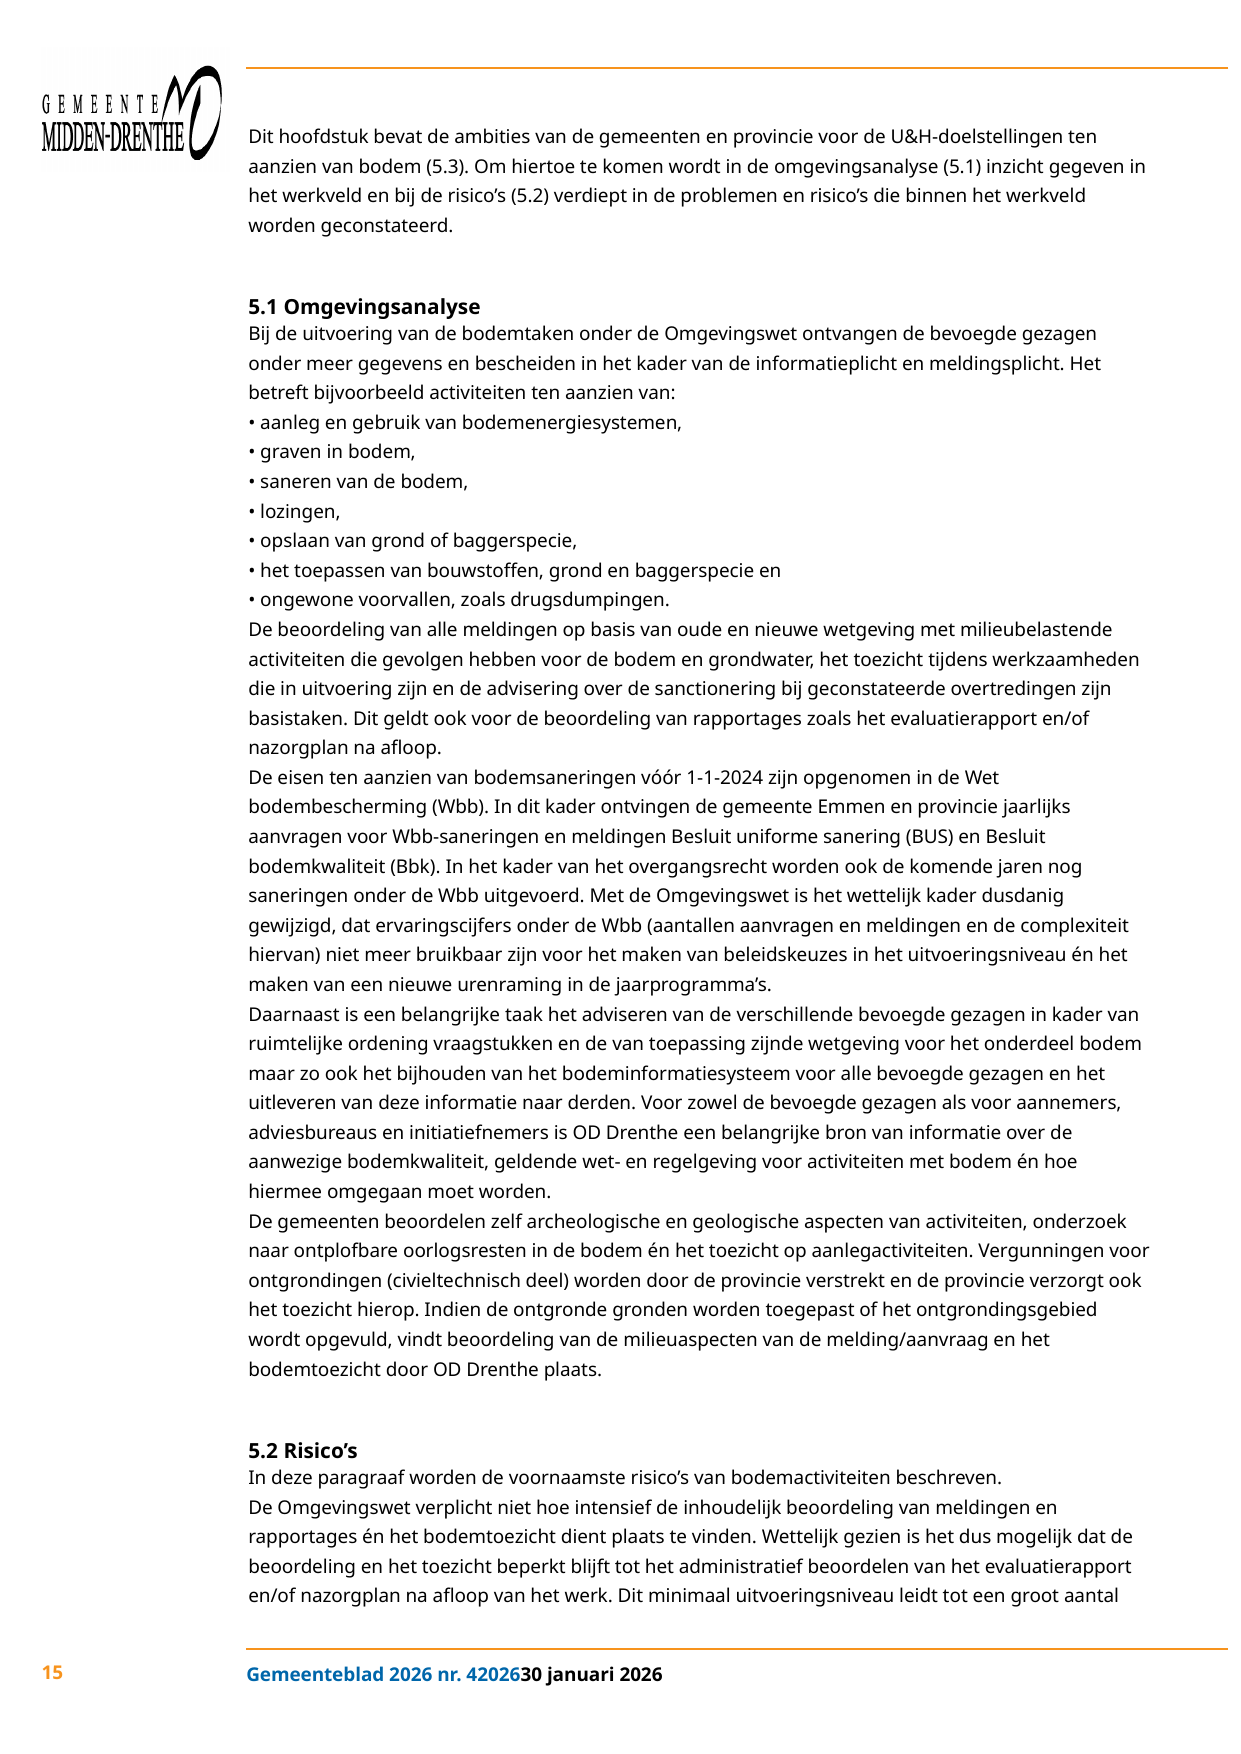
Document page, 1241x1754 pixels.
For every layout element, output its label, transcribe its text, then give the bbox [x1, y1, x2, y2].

text De Omgevingswet verplicht niet hoe intensief de inhoudelijk beoordeling van meldingen en rapportages én het bodemtoezicht dient plaats te vinden. Wettelijk gezien is het dus mogelijk dat de beoordeling en het toezicht beperkt blijft tot het administratief beoordelen van het evaluatierapport en/of nazorgplan na afloop van het werk. Dit minimaal uitvoeringsniveau leidt tot een groot aantal [248, 1494, 1152, 1608]
text Daarnaast is een belangrijke taak het adviseren van de verschillende bevoegde gezagen in kader van ruimtelijke ordening vraagstukken en de van toepassing zijnde wetgeving voor het onderdeel bodem maar zo ook het bijhouden van het bodeminformatiesysteem voor alle bevoegde gezagen en het uitleveren van deze informatie naar derden. Voor zowel de bevoegde gezagen als voor aannemers, adviesbureaus en initiatiefnemers is OD Drenthe een belangrijke bron van informatie over de aanwezige bodemkwaliteit, geldende wet- en regelgeving voor activiteiten met bodem én hoe hiermee omgegaan moet worden. [248, 1001, 1152, 1204]
text • ongewone voorvallen, zoals drugsdumpingen. [248, 587, 1152, 612]
text Bij de uitvoering van de bodemtaken onder de Omgevingswet ontvangen de bevoegde gezagen onder meer gegevens en bescheiden in het kader van de informatieplicht en meldingsplicht. Het betreft bijvoorbeeld activiteiten ten aanzien van: [248, 320, 1152, 405]
text De beoordeling van alle meldingen op basis van oude en nieuwe wetgeving met milieubelastende activiteiten die gevolgen hebben voor de bodem en grondwater, het toezicht tijdens werkzaamheden die in uitvoering zijn en de advisering over de sanctionering bij geconstateerde overtredingen zijn basistaken. Dit geldt ook voor de beoordeling van rapportages zoals het evaluatierapport en/of nazorgplan na afloop. [248, 616, 1152, 760]
text Dit hoofdstuk bevat de ambities van de gemeenten en provincie voor de U&H-doelstellingen ten aanzien van bodem (5.3). Om hiertoe te komen wordt in de omgevingsanalyse (5.1) inzicht gegeven in het werkveld en bij de risico’s (5.2) verdiept in de problemen en risico’s die binnen het werkveld worden geconstateerd. [248, 123, 1152, 238]
text • lozingen, [248, 498, 1152, 524]
text • opslaan van grond of baggerspecie, [248, 527, 1152, 553]
text • graven in bodem, [248, 439, 1152, 464]
text De eisen ten aanzien van bodemsaneringen vóór 1-1-2024 zijn opgenomen in de Wet bodembescherming (Wbb). In dit kader ontvingen de gemeente Emmen en provincie jaarlijks aanvragen voor Wbb-saneringen en meldingen Besluit uniforme sanering (BUS) en Besluit bodemkwaliteit (Bbk). In het kader van het overgangsrecht worden ook de komende jaren nog saneringen onder de Wbb uitgevoerd. Met de Omgevingswet is het wettelijk kader dusdanig gewijzigd, dat ervaringscijfers onder de Wbb (aantallen aanvragen en meldingen en de complexiteit hiervan) niet meer bruikbaar zijn voor het maken van beleidskeuzes in het uitvoeringsniveau én het maken van een nieuwe urenraming in de jaarprogramma’s. [248, 764, 1152, 997]
picture [41, 47, 231, 172]
text 5.2 Risico’s [248, 1436, 1152, 1464]
text In deze paragraaf worden de voornaamste risico’s van bodemactiviteiten beschreven. [248, 1464, 1152, 1490]
text 5.1 Omgevingsanalyse [248, 292, 1152, 320]
text • het toepassen van bouwstoffen, grond en baggerspecie en [248, 557, 1152, 583]
text • saneren van de bodem, [248, 468, 1152, 494]
text • aanleg en gebruik van bodemenergiesystemen, [248, 409, 1152, 435]
text De gemeenten beoordelen zelf archeologische en geologische aspecten van activiteiten, onderzoek naar ontplofbare oorlogsresten in de bodem én het toezicht op aanlegactiviteiten. Vergunningen voor ontgrondingen (civieltechnisch deel) worden door de provincie verstrekt en de provincie verzorgt ook het toezicht hierop. Indien de ontgronde gronden worden toegepast of het ontgrondingsgebied wordt opgevuld, vindt beoordeling van de milieuaspecten van de melding/aanvraag en het bodemtoezicht door OD Drenthe plaats. [248, 1208, 1152, 1382]
